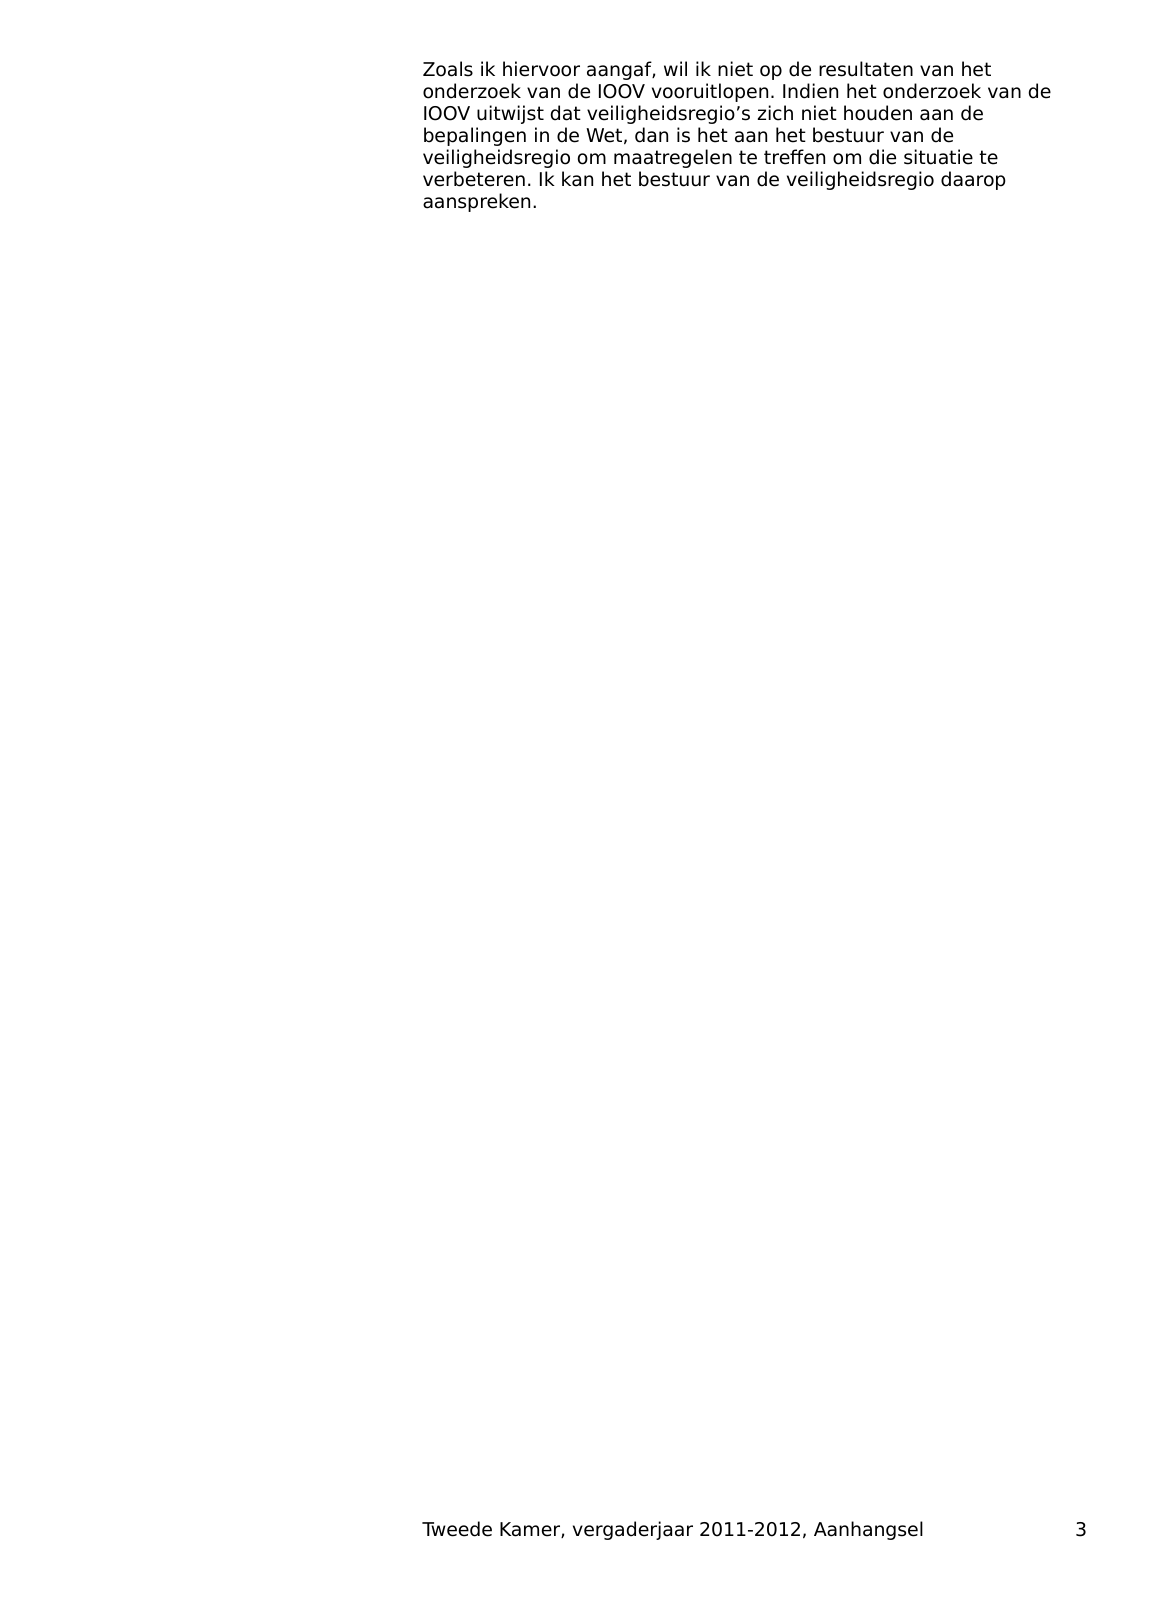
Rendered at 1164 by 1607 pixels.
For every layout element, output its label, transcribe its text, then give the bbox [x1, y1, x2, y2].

text Zoals ik hiervoor aangaf, wil ik niet op de resultaten van het onderzoek van de IOOV vooruitlopen. Indien het onderzoek van de IOOV uitwijst dat veiligheidsregio’s zich niet houden aan de bepalingen in de Wet, dan is het aan het bestuur van de veiligheidsregio om maatregelen te treffen om die situatie te verbeteren. Ik kan het bestuur van de veiligheidsregio daarop aanspreken. [422, 59, 1087, 213]
